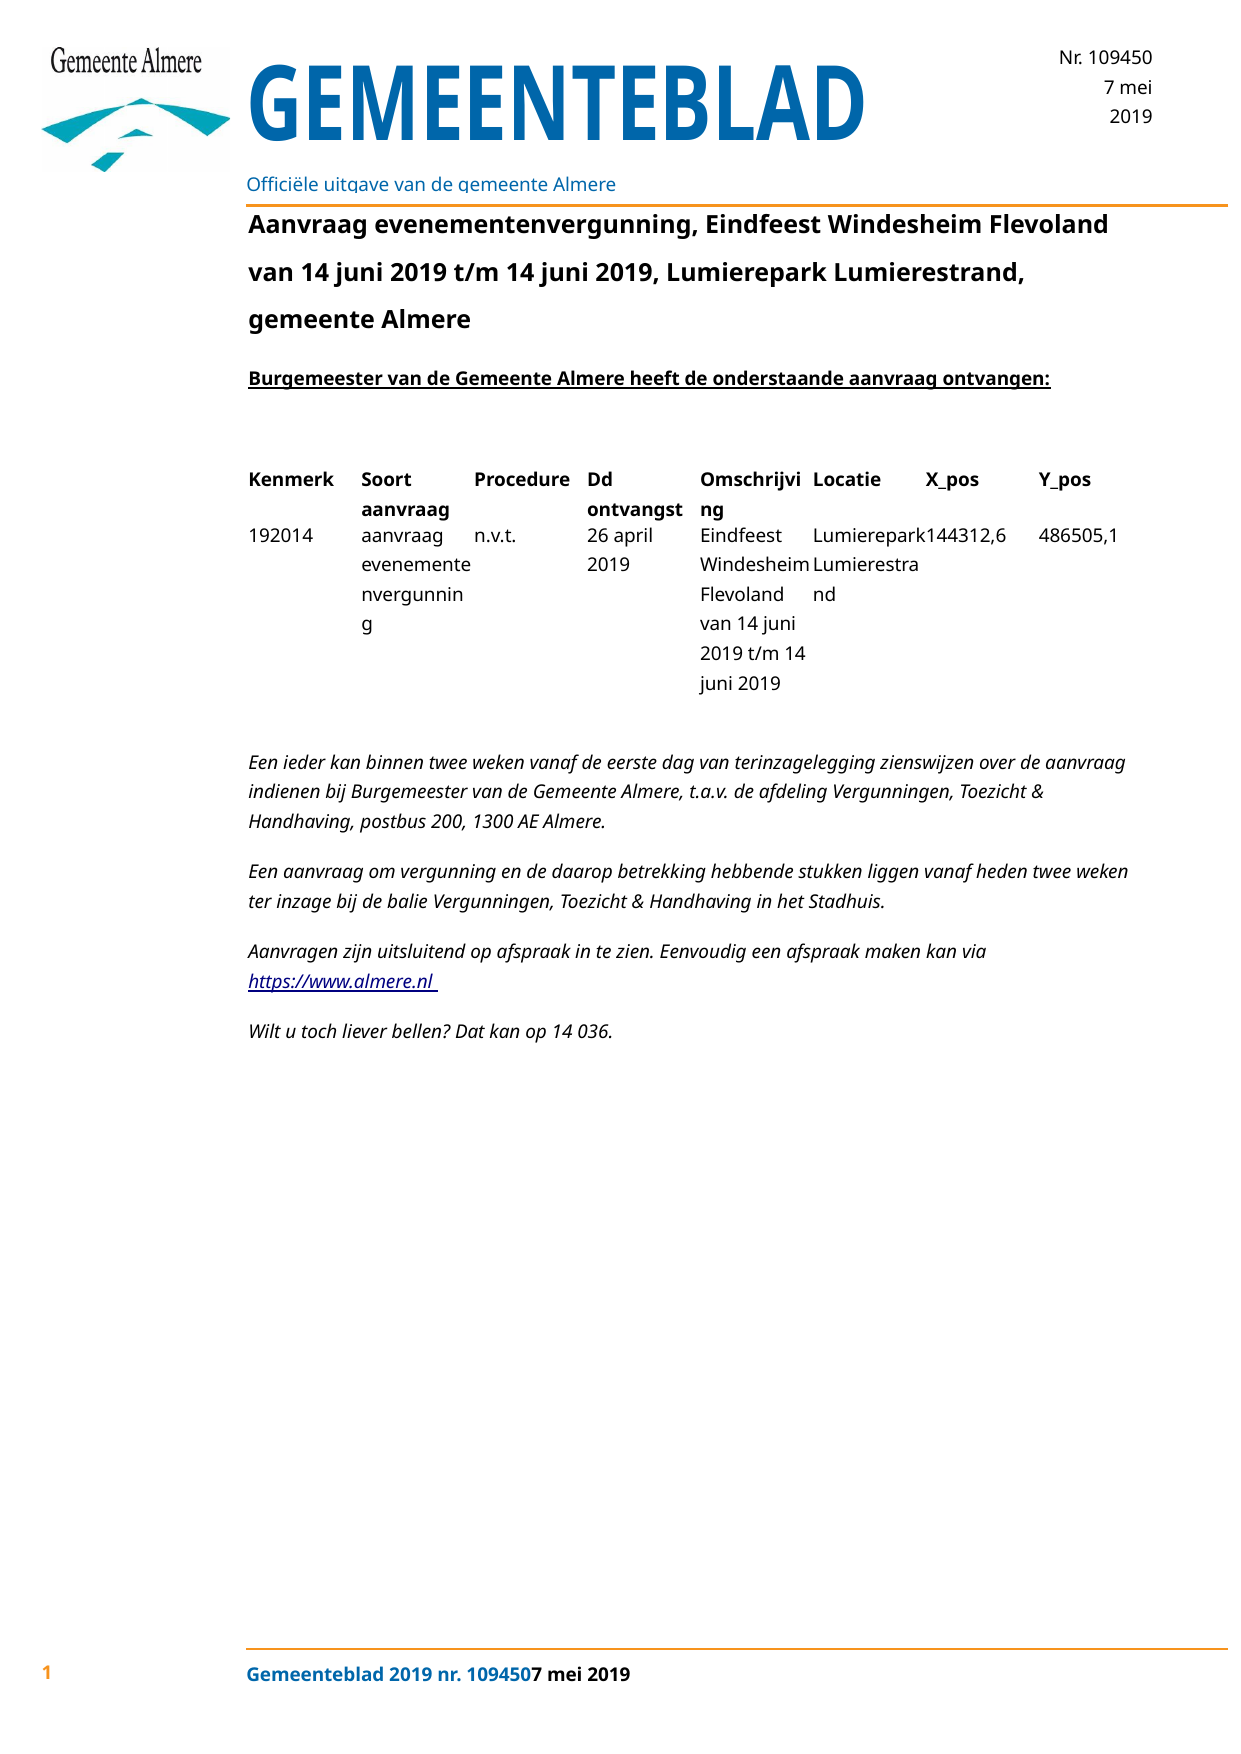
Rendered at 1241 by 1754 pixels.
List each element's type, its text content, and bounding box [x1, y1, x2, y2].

table_header Kenmerk [248, 466, 361, 522]
table_cell n.v.t. [474, 522, 587, 695]
table_cell Lumierepark Lumierestrand [813, 522, 926, 695]
table_header X_pos [926, 466, 1038, 522]
table_cell Eindfeest Windesheim Flevoland van 14 juni 2019 t/m 14 juni 2019 [700, 522, 813, 695]
text Een aanvraag om vergunning en de daarop betrekking hebbende stukken liggen vanaf heden twee weken ter inzage bij de balie Vergunningen, Toezicht & Handhaving in het Stadhuis. [248, 859, 1152, 914]
text Burgemeester van de Gemeente Almere heeft de onderstaande aanvraag ontvangen: [248, 366, 1152, 391]
text Aanvragen zijn uitsluitend op afspraak in te zien. Eenvoudig een afspraak maken kan via https://www.almere.nl [248, 939, 1152, 994]
table_header Dd ontvangst [587, 466, 700, 522]
table_header Y_pos [1039, 466, 1152, 522]
table_header Soort aanvraag [361, 466, 474, 522]
table_header Procedure [474, 466, 587, 522]
table_cell 192014 [248, 522, 361, 695]
text Een ieder kan binnen twee weken vanaf de eerste dag van terinzagelegging zienswijzen over de aanvraag indienen bij Burgemeester van de Gemeente Almere, t.a.v. de afdeling Vergunningen, Toezicht & Handhaving, postbus 200, 1300 AE Almere. [248, 749, 1152, 834]
text Aanvraag evenementenvergunning, Eindfeest Windesheim Flevoland van 14 juni 2019 t/m 14 juni 2019, Lumierepark Lumierestrand, gemeente Almere [248, 207, 1152, 336]
table_cell 144312,6 [926, 522, 1038, 695]
text Wilt u toch liever bellen? Dat kan op 14 036. [248, 1019, 1152, 1044]
table_cell aanvraag evenementenvergunning [361, 522, 474, 695]
picture [41, 47, 231, 172]
table_header Omschrijving [700, 466, 813, 522]
table_cell 26 april 2019 [587, 522, 700, 695]
table_header Locatie [813, 466, 926, 522]
table_cell 486505,1 [1039, 522, 1152, 695]
